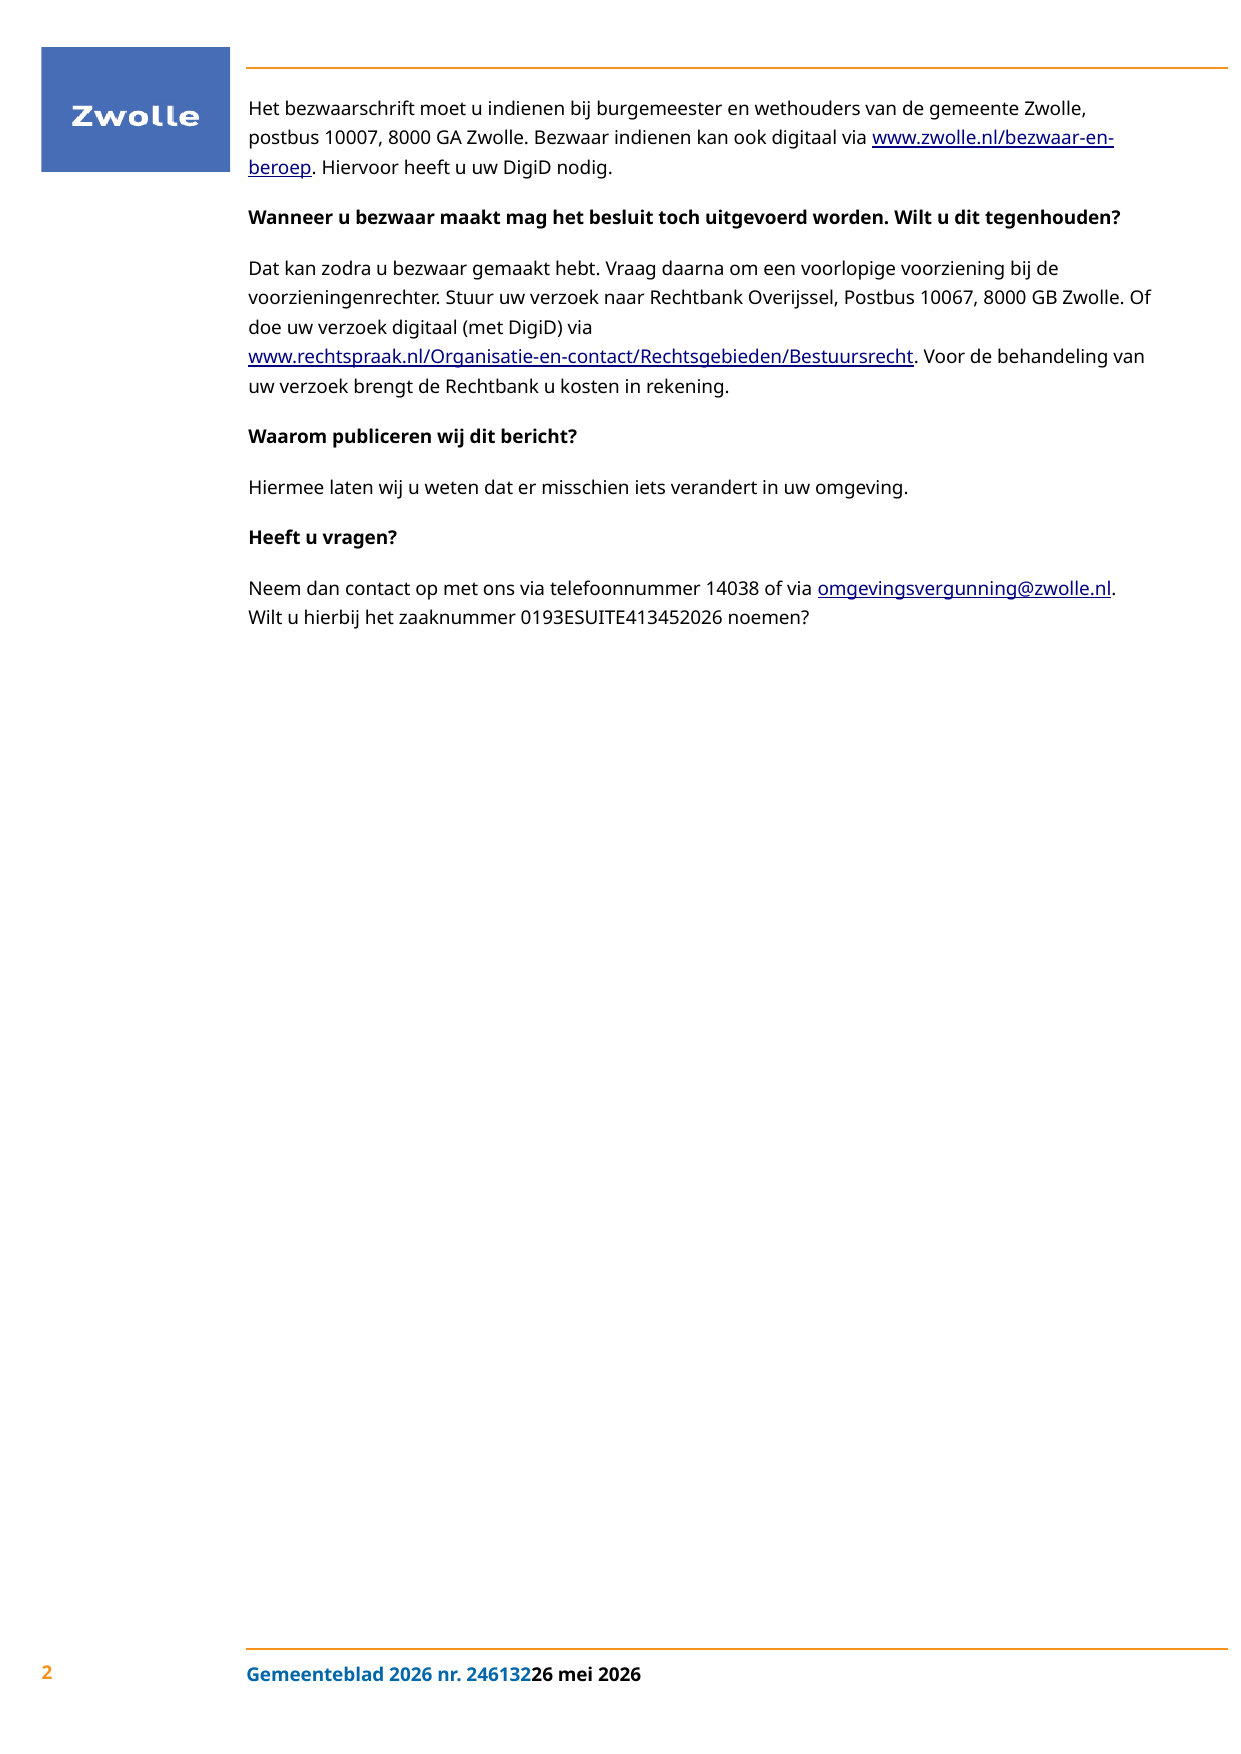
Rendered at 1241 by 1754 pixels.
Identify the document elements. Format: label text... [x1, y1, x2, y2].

text Waarom publiceren wij dit bericht? [248, 423, 1152, 449]
text Wanneer u bezwaar maakt mag het besluit toch uitgevoerd worden. Wilt u dit tegenhouden? [248, 204, 1152, 230]
text Heeft u vragen? [248, 524, 1152, 550]
text Neem dan contact op met ons via telefoonnummer 14038 of via omgevingsvergunning@zwolle.nl. Wilt u hierbij het zaaknummer 0193ESUITE413452026 noemen? [248, 575, 1152, 630]
text Hiermee laten wij u weten dat er misschien iets verandert in uw omgeving. [248, 474, 1152, 500]
text Het bezwaarschrift moet u indienen bij burgemeester en wethouders van de gemeente Zwolle, postbus 10007, 8000 GA Zwolle. Bezwaar indienen kan ook digitaal via www.zwolle.nl/bezwaar-en-beroep. Hiervoor heeft u uw DigiD nodig. [248, 95, 1152, 180]
picture [41, 47, 231, 172]
text Dat kan zodra u bezwaar gemaakt hebt. Vraag daarna om een voorlopige voorziening bij de voorzieningenrechter. Stuur uw verzoek naar Rechtbank Overijssel, Postbus 10067, 8000 GB Zwolle. Of doe uw verzoek digitaal (met DigiD) via www.rechtspraak.nl/Organisatie-en-contact/Rechtsgebieden/Bestuursrecht. Voor de behandeling van uw verzoek brengt de Rechtbank u kosten in rekening. [248, 255, 1152, 399]
